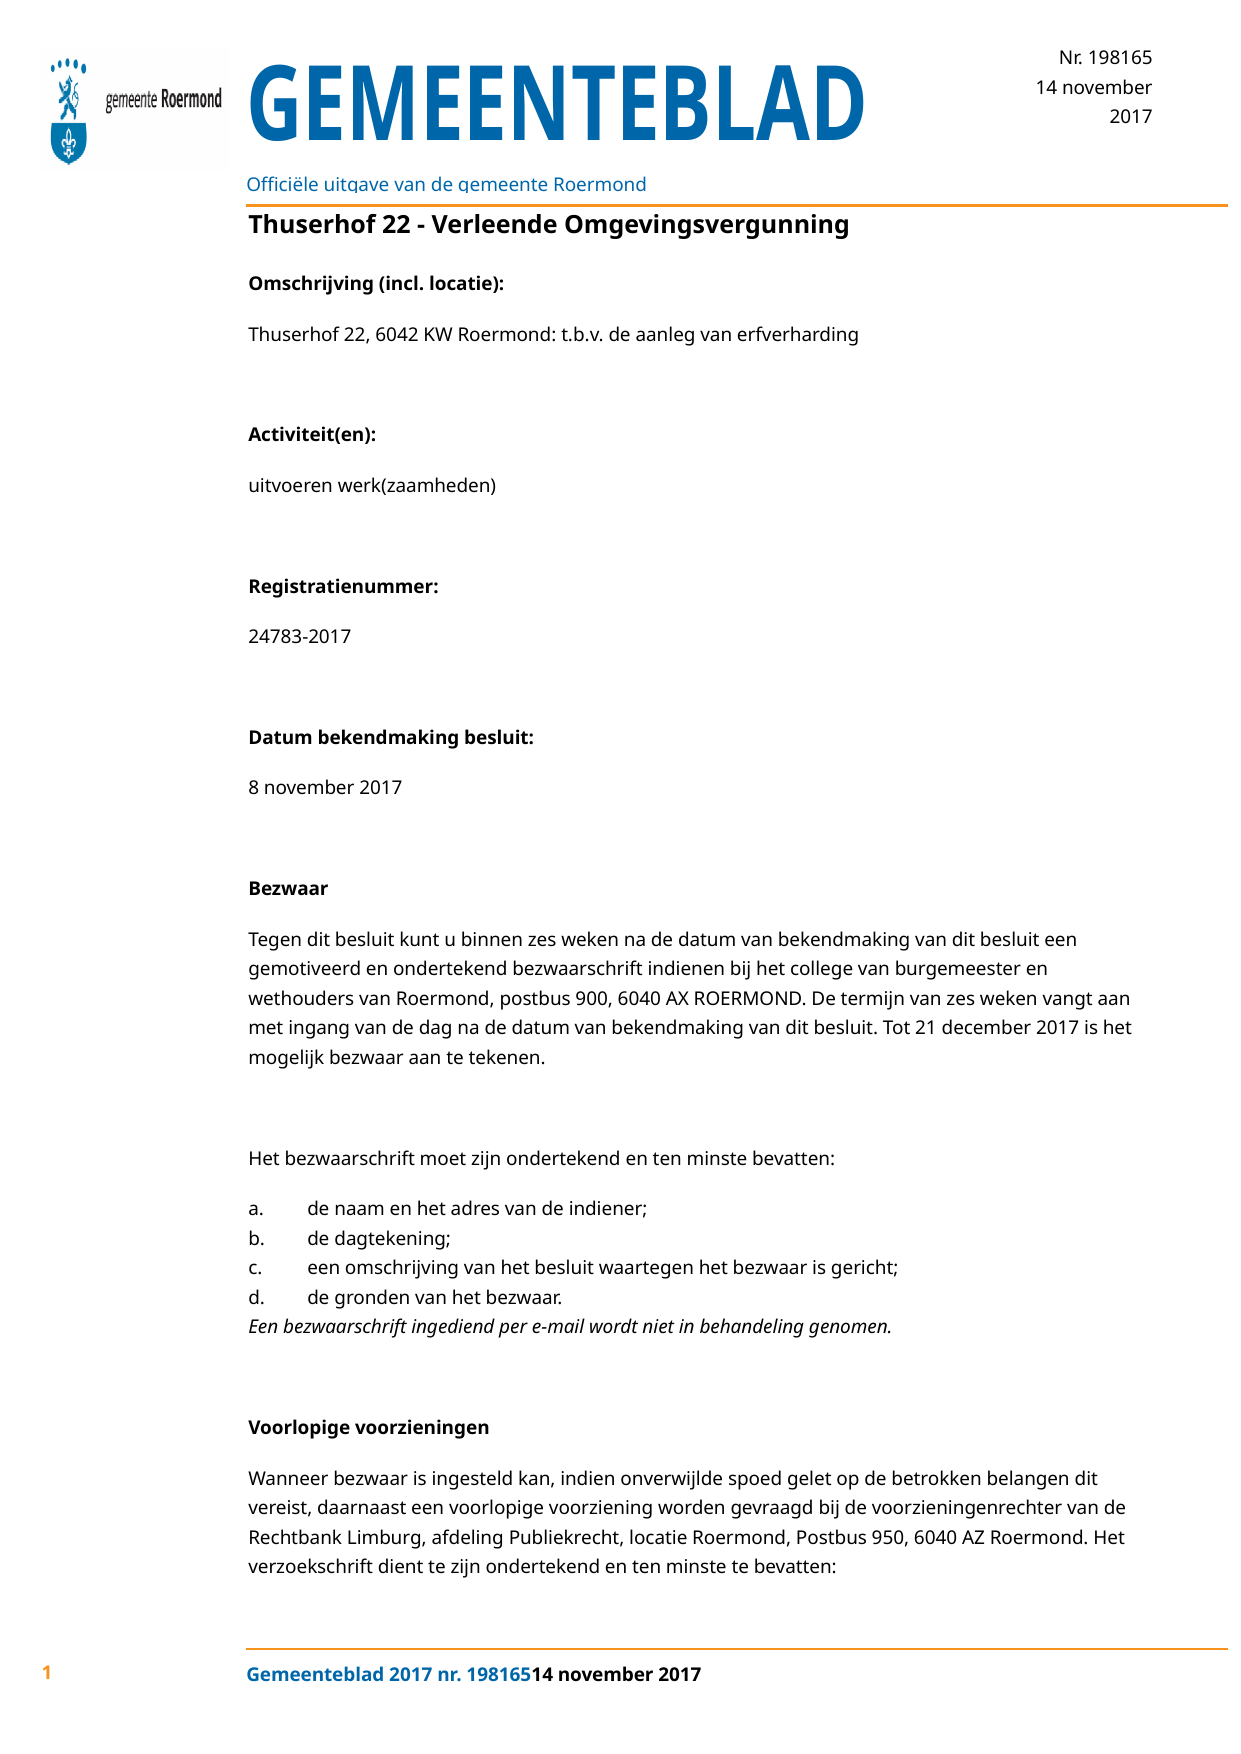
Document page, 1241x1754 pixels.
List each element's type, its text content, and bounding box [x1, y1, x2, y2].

text Bezwaar [248, 875, 1152, 901]
text uitvoeren werk(zaamheden) [248, 472, 1152, 498]
list de naam en het adres van de indiener; [248, 1195, 1152, 1221]
text 24783-2017 [248, 623, 1152, 649]
list een omschrijving van het besluit waartegen het bezwaar is gericht; [248, 1254, 1152, 1280]
text Datum bekendmaking besluit: [248, 724, 1152, 750]
text Voorlopige voorzieningen [248, 1414, 1152, 1440]
text Wanneer bezwaar is ingesteld kan, indien onverwijlde spoed gelet op de betrokken belangen dit vereist, daarnaast een voorlopige voorziening worden gevraagd bij de voorzieningenrechter van de Rechtbank Limburg, afdeling Publiekrecht, locatie Roermond, Postbus 950, 6040 AZ Roermond. Het verzoekschrift dient te zijn ondertekend en ten minste te bevatten: [248, 1465, 1152, 1579]
text Het bezwaarschrift moet zijn ondertekend en ten minste bevatten: [248, 1145, 1152, 1171]
list de dagtekening; [248, 1225, 1152, 1251]
picture [41, 47, 231, 172]
text Thuserhof 22 - Verleende Omgevingsvergunning [248, 207, 1152, 241]
text Registratienummer: [248, 573, 1152, 598]
text Activiteit(en): [248, 422, 1152, 447]
text Tegen dit besluit kunt u binnen zes weken na de datum van bekendmaking van dit besluit een gemotiveerd en ondertekend bezwaarschrift indienen bij het college van burgemeester en wethouders van Roermond, postbus 900, 6040 AX ROERMOND. De termijn van zes weken vangt aan met ingang van de dag na de datum van bekendmaking van dit besluit. Tot 21 december 2017 is het mogelijk bezwaar aan te tekenen. [248, 926, 1152, 1070]
text Een bezwaarschrift ingediend per e-mail wordt niet in behandeling genomen. [248, 1314, 1152, 1339]
text Omschrijving (incl. locatie): [248, 270, 1152, 296]
text 8 november 2017 [248, 774, 1152, 800]
text Thuserhof 22, 6042 KW Roermond: t.b.v. de aanleg van erfverharding [248, 321, 1152, 346]
list de gronden van het bezwaar. [248, 1284, 1152, 1310]
